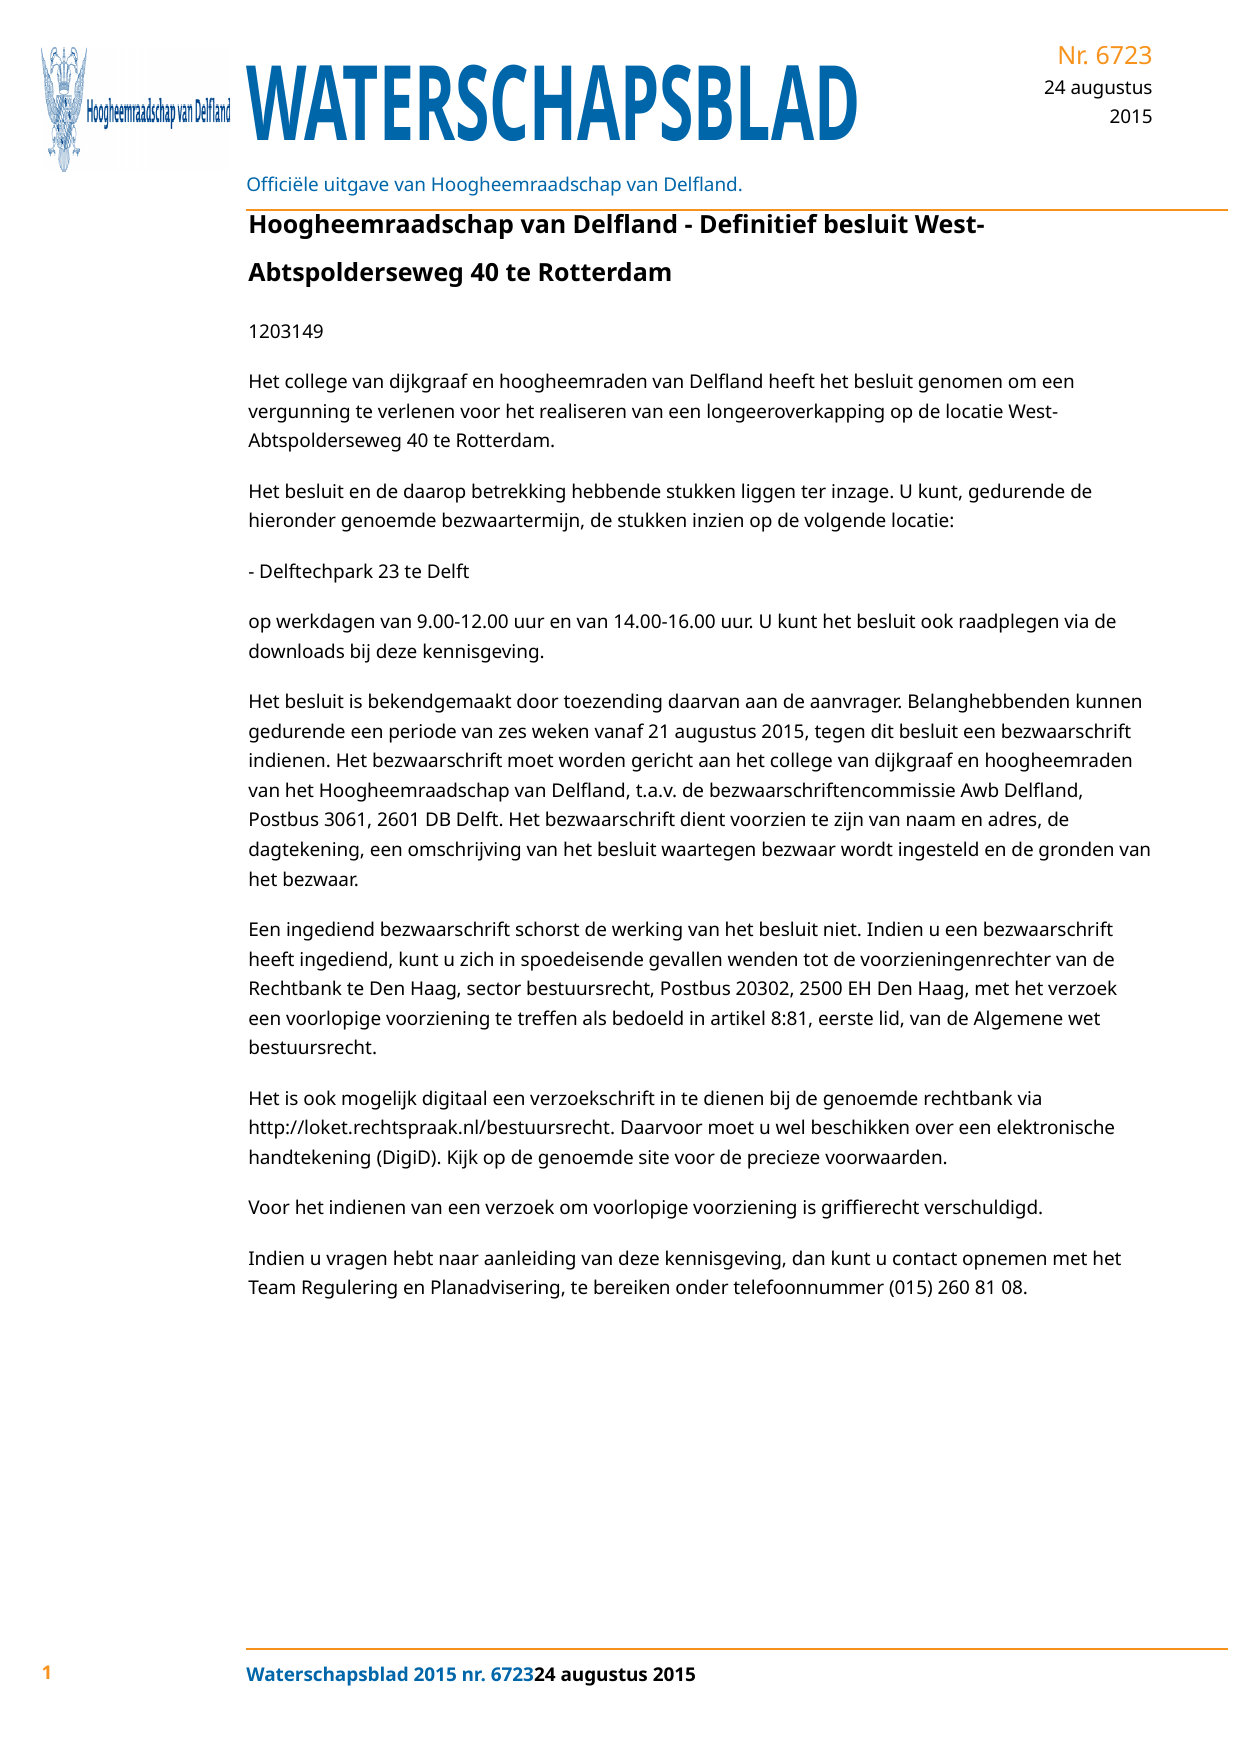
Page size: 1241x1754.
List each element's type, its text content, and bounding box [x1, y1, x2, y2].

text Een ingediend bezwaarschrift schorst de werking van het besluit niet. Indien u een bezwaarschrift heeft ingediend, kunt u zich in spoedeisende gevallen wenden tot de voorzieningenrechter van de Rechtbank te Den Haag, sector bestuursrecht, Postbus 20302, 2500 EH Den Haag, met het verzoek een voorlopige voorziening te treffen als bedoeld in artikel 8:81, eerste lid, van de Algemene wet bestuursrecht. [248, 916, 1152, 1060]
text Hoogheemraadschap van Delfland - Definitief besluit West-Abtspolderseweg 40 te Rotterdam [248, 211, 1152, 288]
text Het is ook mogelijk digitaal een verzoekschrift in te dienen bij de genoemde rechtbank via http://loket.rechtspraak.nl/bestuursrecht. Daarvoor moet u wel beschikken over een elektronische handtekening (DigiD). Kijk op de genoemde site voor de precieze voorwaarden. [248, 1085, 1152, 1170]
text Het besluit is bekendgemaakt door toezending daarvan aan de aanvrager. Belanghebbenden kunnen gedurende een periode van zes weken vanaf 21 augustus 2015, tegen dit besluit een bezwaarschrift indienen. Het bezwaarschrift moet worden gericht aan het college van dijkgraaf en hoogheemraden van het Hoogheemraadschap van Delfland, t.a.v. de bezwaarschriftencommissie Awb Delfland, Postbus 3061, 2601 DB Delft. Het bezwaarschrift dient voorzien te zijn van naam en adres, de dagtekening, een omschrijving van het besluit waartegen bezwaar wordt ingesteld en de gronden van het bezwaar. [248, 688, 1152, 892]
text Het college van dijkgraaf en hoogheemraden van Delfland heeft het besluit genomen om een vergunning te verlenen voor het realiseren van een longeeroverkapping op de locatie West-Abtspolderseweg 40 te Rotterdam. [248, 368, 1152, 453]
text Indien u vragen hebt naar aanleiding van deze kennisgeving, dan kunt u contact opnemen met het Team Regulering en Planadvisering, te bereiken onder telefoonnummer (015) 260 81 08. [248, 1245, 1152, 1300]
text - Delftechpark 23 te Delft [248, 558, 1152, 584]
text op werkdagen van 9.00-12.00 uur en van 14.00-16.00 uur. U kunt het besluit ook raadplegen via de downloads bij deze kennisgeving. [248, 608, 1152, 664]
text 1203149 [248, 318, 1152, 344]
picture [41, 47, 231, 172]
text Het besluit en de daarop betrekking hebbende stukken liggen ter inzage. U kunt, gedurende de hieronder genoemde bezwaartermijn, de stukken inzien op de volgende locatie: [248, 478, 1152, 533]
text Voor het indienen van een verzoek om voorlopige voorziening is griffierecht verschuldigd. [248, 1194, 1152, 1220]
